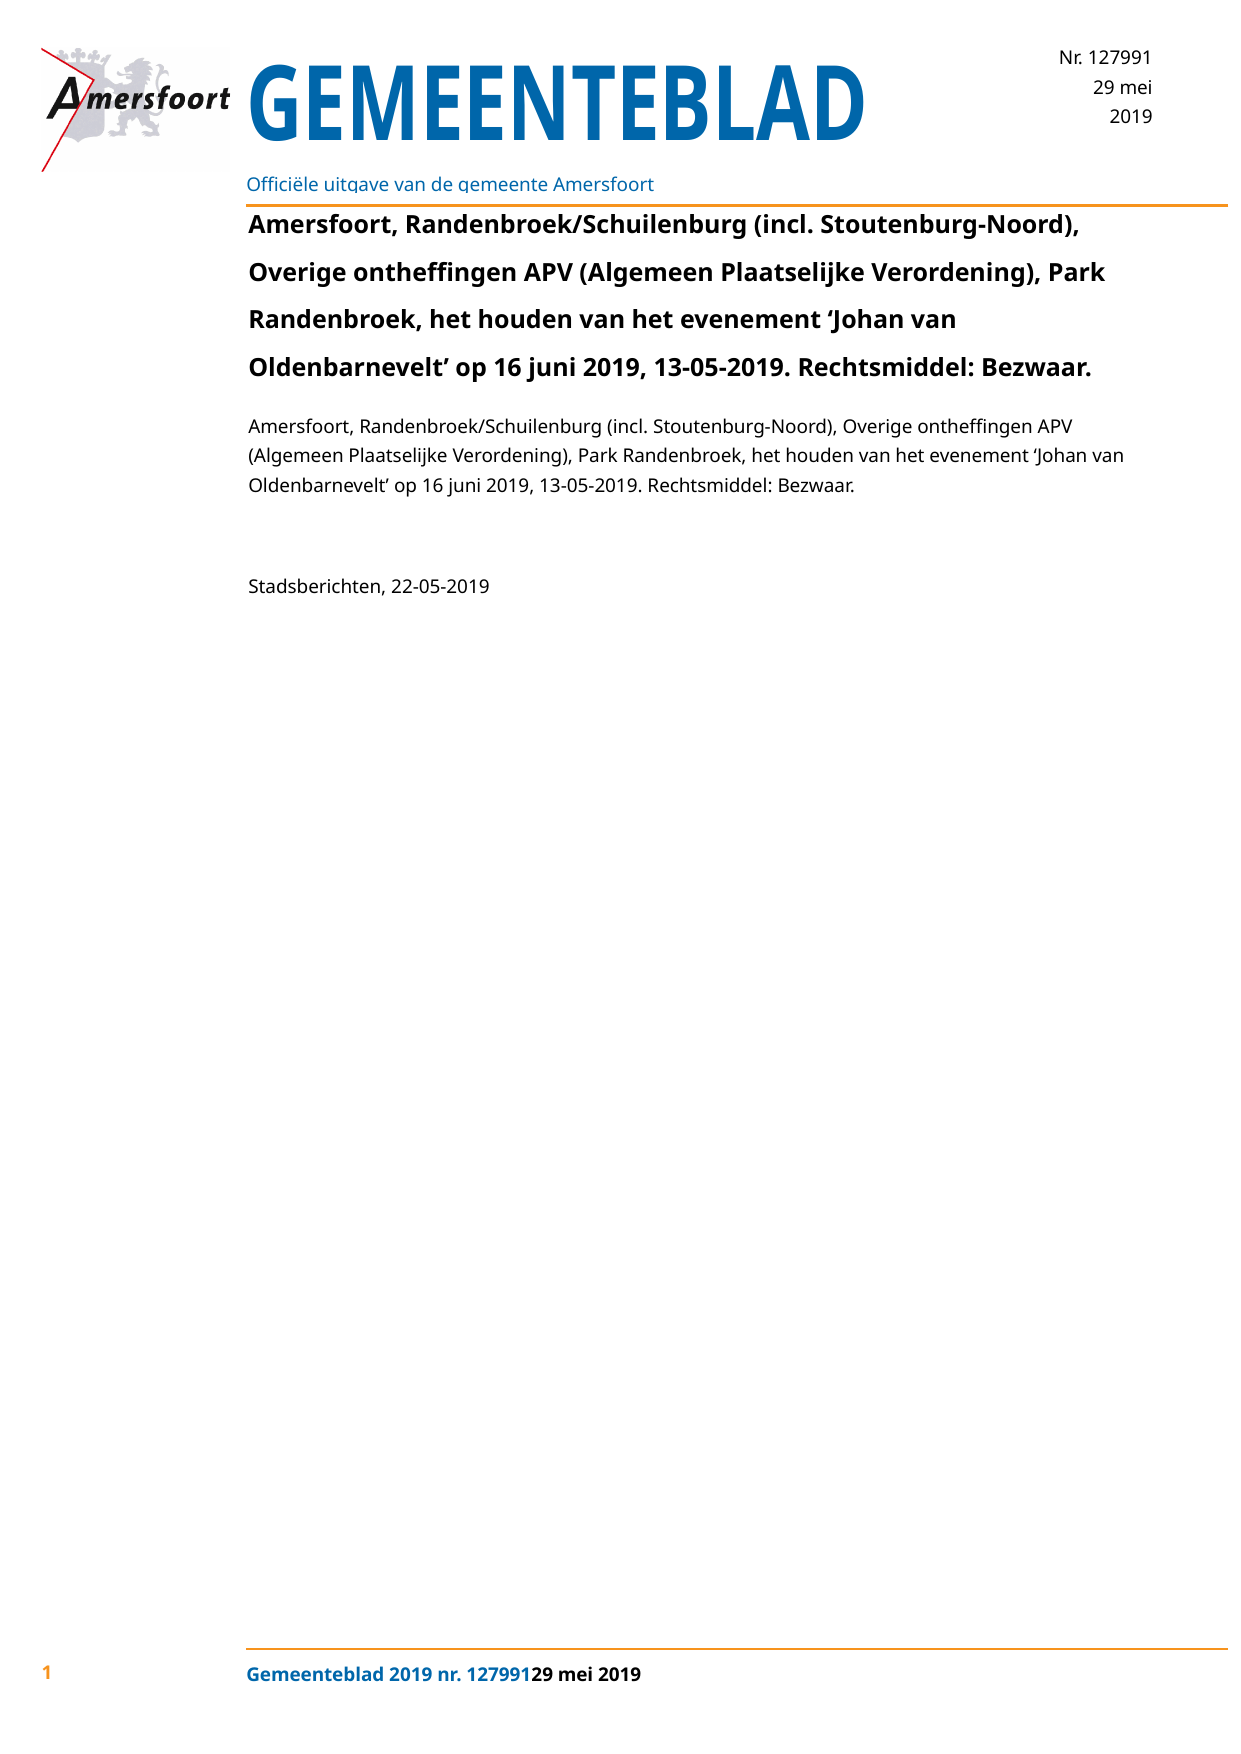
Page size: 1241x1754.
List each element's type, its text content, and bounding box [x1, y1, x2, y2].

text Amersfoort, Randenbroek/Schuilenburg (incl. Stoutenburg-Noord), Overige ontheffingen APV (Algemeen Plaatselijke Verordening), Park Randenbroek, het houden van het evenement ‘Johan van Oldenbarnevelt’ op 16 juni 2019, 13-05-2019. Rechtsmiddel: Bezwaar. [248, 413, 1152, 498]
text Stadsberichten, 22-05-2019 [248, 573, 1152, 599]
picture [41, 47, 231, 172]
text Amersfoort, Randenbroek/Schuilenburg (incl. Stoutenburg-Noord), Overige ontheffingen APV (Algemeen Plaatselijke Verordening), Park Randenbroek, het houden van het evenement ‘Johan van Oldenbarnevelt’ op 16 juni 2019, 13-05-2019. Rechtsmiddel: Bezwaar. [248, 207, 1152, 384]
